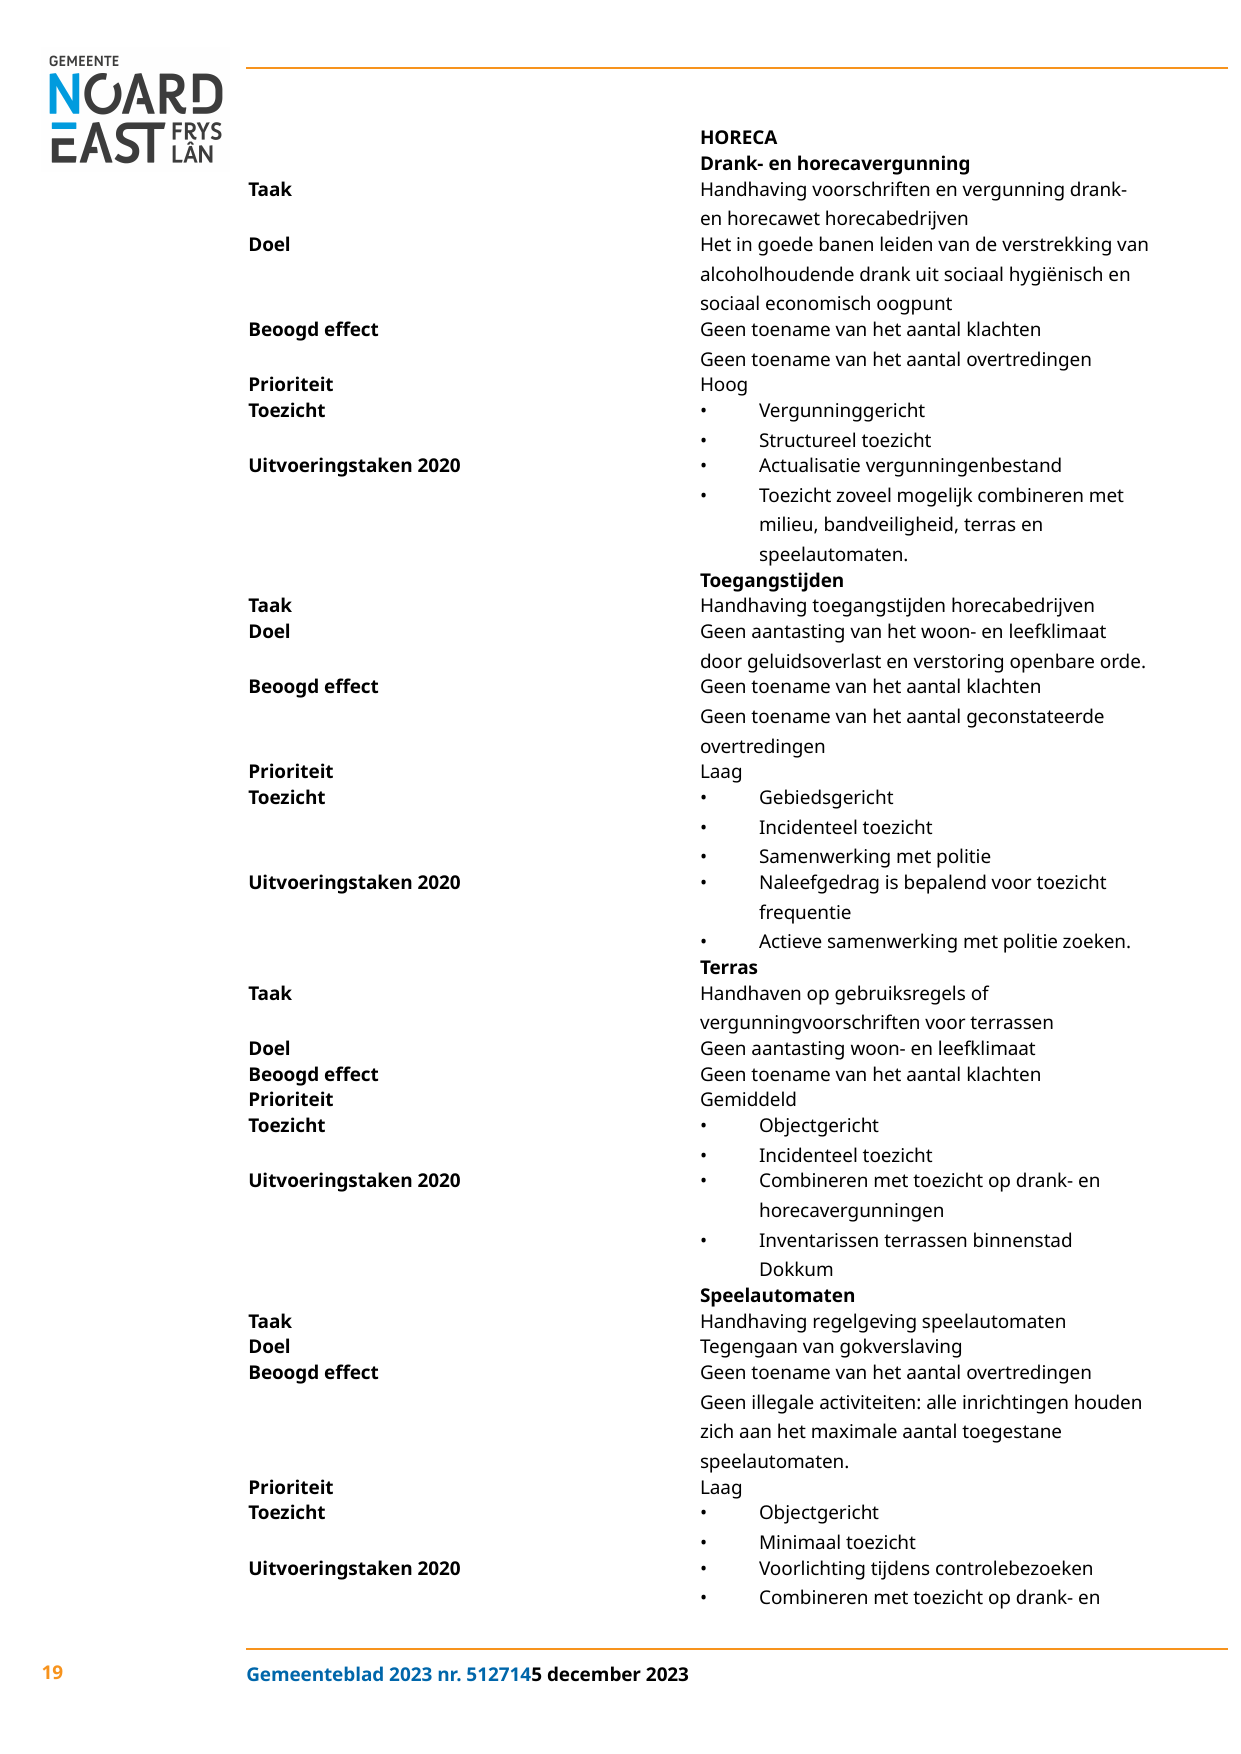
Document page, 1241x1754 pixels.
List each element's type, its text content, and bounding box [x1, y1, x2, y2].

table_cell Laag [700, 1474, 1152, 1499]
table_cell Uitvoeringstaken 2020 [248, 869, 700, 954]
table_cell Speelautomaten [700, 1282, 1152, 1308]
table_cell Handhaven op gebruiksregels of vergunningvoorschriften voor terrassen [700, 980, 1152, 1035]
table_cell Toegangstijden [700, 567, 1152, 593]
table_cell Naleefgedrag is bepalend voor toezicht frequentie Actieve samenwerking met politie zoeken. [700, 869, 1152, 954]
table_cell Uitvoeringstaken 2020 [248, 1555, 700, 1610]
table_cell Prioriteit [248, 371, 700, 397]
table_cell Objectgericht Incidenteel toezicht [700, 1113, 1152, 1168]
table_cell Combineren met toezicht op drank- en horecavergunningen Inventarissen terrassen binnenstad Dokkum [700, 1168, 1152, 1282]
table_cell Prioriteit [248, 1087, 700, 1112]
table_cell Beoogd effect [248, 1359, 700, 1474]
table_cell Uitvoeringstaken 2020 [248, 453, 700, 567]
table_cell Vergunninggericht Structureel toezicht [700, 397, 1152, 452]
table_cell Prioriteit [248, 759, 700, 784]
picture [41, 47, 231, 172]
table_cell Voorlichting tijdens controlebezoeken Combineren met toezicht op drank- en [700, 1555, 1152, 1610]
table_cell Toezicht [248, 784, 700, 869]
table_cell Tegengaan van gokverslaving [700, 1334, 1152, 1359]
table_cell Beoogd effect [248, 316, 700, 371]
table_cell Toezicht [248, 1113, 700, 1168]
table_cell Geen aantasting van het woon- en leefklimaat door geluidsoverlast en verstoring openbare orde. [700, 619, 1152, 674]
table_cell Beoogd effect [248, 674, 700, 759]
table_header HORECA [700, 125, 1152, 150]
table_cell [248, 150, 700, 176]
table_cell Laag [700, 759, 1152, 784]
table_cell Doel [248, 231, 700, 316]
table_cell Taak [248, 980, 700, 1035]
table_cell Taak [248, 593, 700, 618]
table_cell Het in goede banen leiden van de verstrekking van alcoholhoudende drank uit sociaal hygiënisch en sociaal economisch oogpunt [700, 231, 1152, 316]
table_cell Gebiedsgericht Incidenteel toezicht Samenwerking met politie [700, 784, 1152, 869]
table_cell Prioriteit [248, 1474, 700, 1499]
table_cell Handhaving toegangstijden horecabedrijven [700, 593, 1152, 618]
table_cell Doel [248, 1035, 700, 1061]
table_cell Doel [248, 1334, 700, 1359]
table_cell Drank- en horecavergunning [700, 150, 1152, 176]
table_cell [248, 567, 700, 593]
table_cell Gemiddeld [700, 1087, 1152, 1112]
table_cell [248, 1282, 700, 1308]
table_cell Actualisatie vergunningenbestand Toezicht zoveel mogelijk combineren met milieu, bandveiligheid, terras en speelautomaten. [700, 453, 1152, 567]
table_cell Doel [248, 619, 700, 674]
table_cell Terras [700, 954, 1152, 980]
table_cell Toezicht [248, 397, 700, 452]
table_cell Uitvoeringstaken 2020 [248, 1168, 700, 1282]
table_cell Geen aantasting woon- en leefklimaat [700, 1035, 1152, 1061]
table_cell Taak [248, 176, 700, 231]
table_cell [248, 954, 700, 980]
table_cell Handhaving voorschriften en vergunning drank- en horecawet horecabedrijven [700, 176, 1152, 231]
table_cell Hoog [700, 371, 1152, 397]
table_cell Geen toename van het aantal klachten [700, 1061, 1152, 1087]
table_cell Beoogd effect [248, 1061, 700, 1087]
table_cell Toezicht [248, 1500, 700, 1555]
table_cell Objectgericht Minimaal toezicht [700, 1500, 1152, 1555]
table_cell Geen toename van het aantal overtredingen Geen illegale activiteiten: alle inrichtingen houden zich aan het maximale aantal toegestane speelautomaten. [700, 1359, 1152, 1474]
table_cell Geen toename van het aantal klachten Geen toename van het aantal geconstateerde overtredingen [700, 674, 1152, 759]
table_cell Handhaving regelgeving speelautomaten [700, 1308, 1152, 1334]
table_cell Taak [248, 1308, 700, 1334]
table_cell Geen toename van het aantal klachten Geen toename van het aantal overtredingen [700, 316, 1152, 371]
table_header [248, 125, 700, 150]
